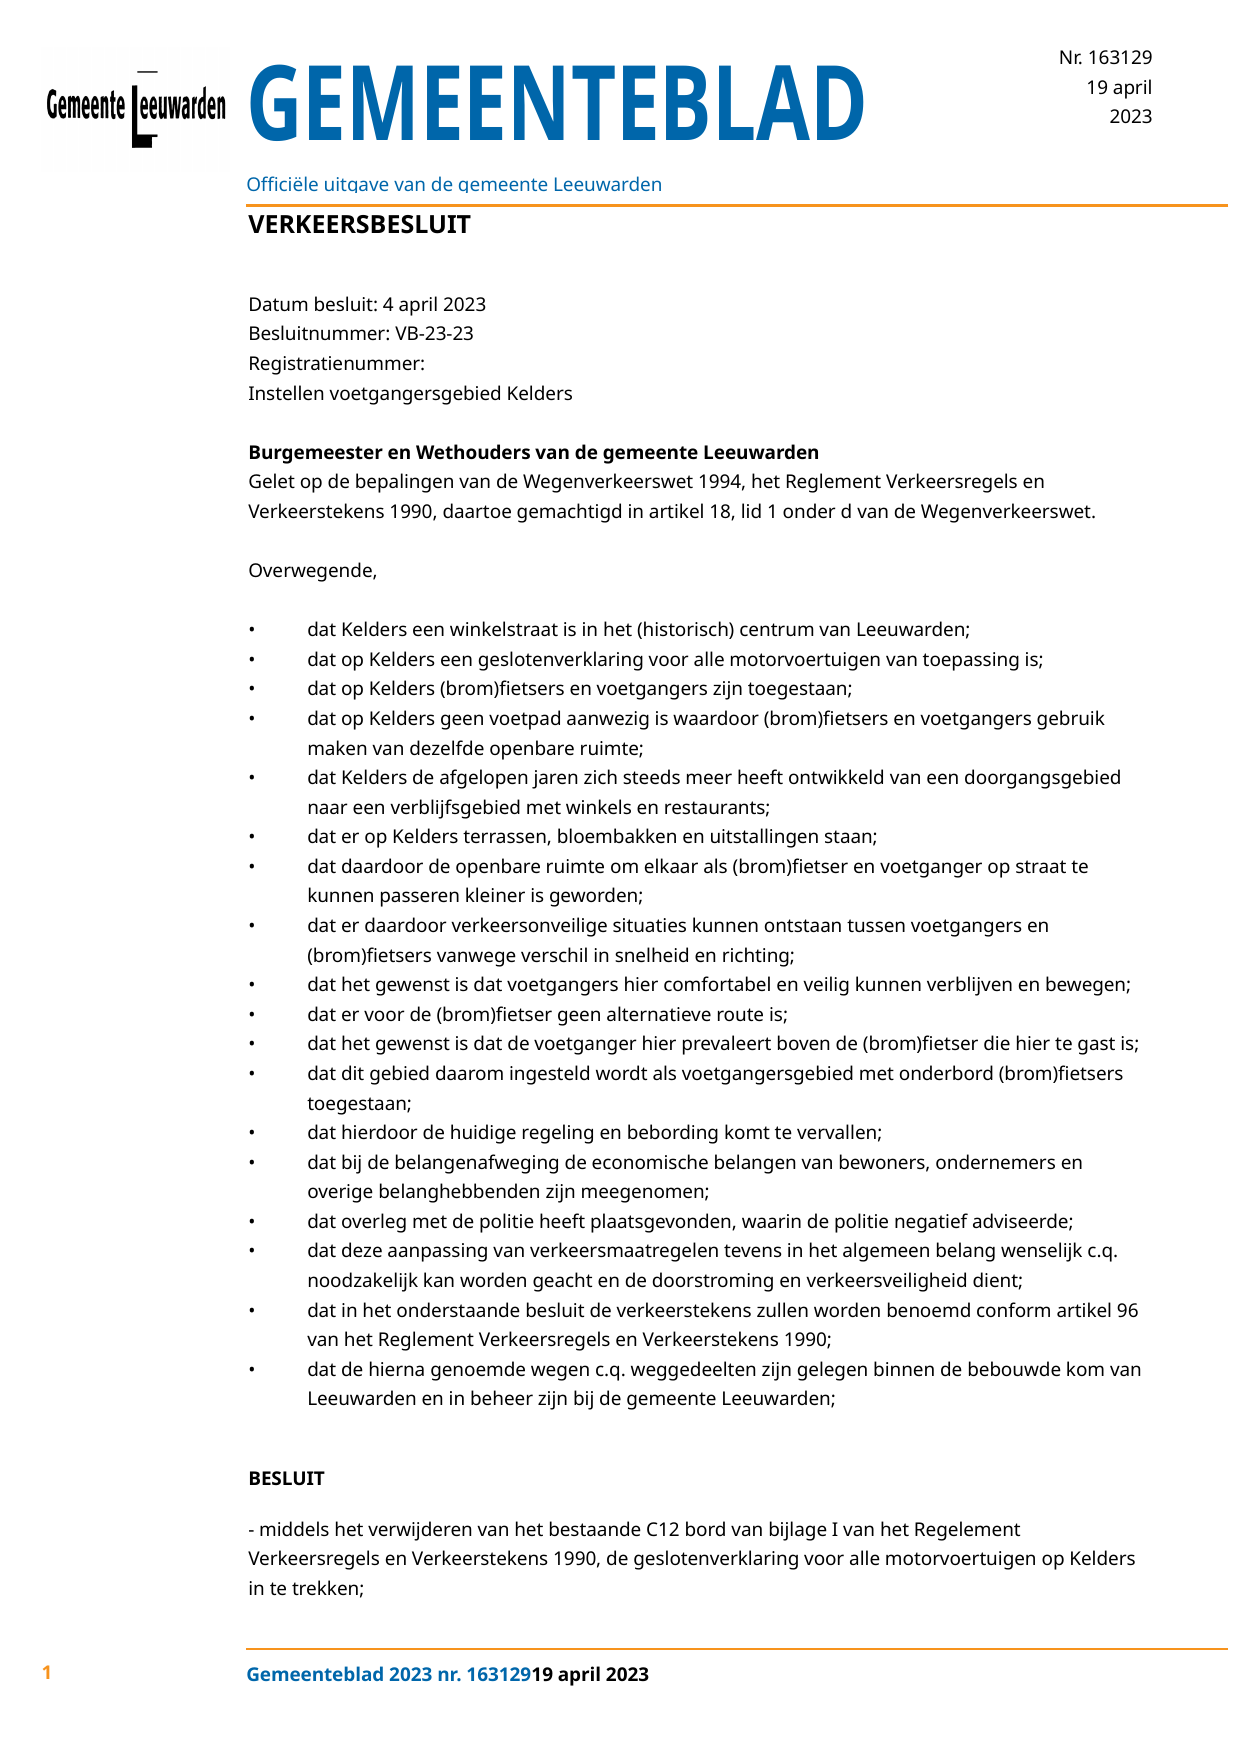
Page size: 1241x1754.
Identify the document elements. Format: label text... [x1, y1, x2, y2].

text Besluitnummer: VB-23-23 [248, 321, 1152, 346]
list dat in het onderstaande besluit de verkeerstekens zullen worden benoemd conform artikel 96 van het Reglement Verkeersregels en Verkeerstekens 1990; [248, 1297, 1152, 1352]
list dat er voor de (brom)fietser geen alternatieve route is; [248, 1001, 1152, 1027]
picture [41, 47, 231, 172]
list dat bij de belangenafweging de economische belangen van bewoners, ondernemers en overige belanghebbenden zijn meegenomen; [248, 1149, 1152, 1204]
list dat op Kelders een geslotenverklaring voor alle motorvoertuigen van toepassing is; [248, 646, 1152, 672]
text - middels het verwijderen van het bestaande C12 bord van bijlage I van het Regelement Verkeersregels en Verkeerstekens 1990, de geslotenverklaring voor alle motorvoertuigen op Kelders in te trekken; [248, 1516, 1152, 1601]
text BESLUIT [248, 1466, 1152, 1491]
list dat de hierna genoemde wegen c.q. weggedeelten zijn gelegen binnen de bebouwde kom van Leeuwarden en in beheer zijn bij de gemeente Leeuwarden; [248, 1356, 1152, 1411]
text Burgemeester en Wethouders van de gemeente Leeuwarden [248, 439, 1152, 465]
list dat Kelders een winkelstraat is in het (historisch) centrum van Leeuwarden; [248, 616, 1152, 642]
list dat op Kelders (brom)fietsers en voetgangers zijn toegestaan; [248, 676, 1152, 701]
list dat deze aanpassing van verkeersmaatregelen tevens in het algemeen belang wenselijk c.q. noodzakelijk kan worden geacht en de doorstroming en verkeersveiligheid dient; [248, 1238, 1152, 1293]
list dat hierdoor de huidige regeling en bebording komt te vervallen; [248, 1119, 1152, 1145]
list dat het gewenst is dat de voetganger hier prevaleert boven de (brom)fietser die hier te gast is; [248, 1031, 1152, 1056]
text Datum besluit: 4 april 2023 [248, 291, 1152, 317]
list dat Kelders de afgelopen jaren zich steeds meer heeft ontwikkeld van een doorgangsgebied naar een verblijfsgebied met winkels en restaurants; [248, 764, 1152, 820]
text Overwegende, [248, 557, 1152, 583]
text Gelet op de bepalingen van de Wegenverkeerswet 1994, het Reglement Verkeersregels en Verkeerstekens 1990, daartoe gemachtigd in artikel 18, lid 1 onder d van de Wegenverkeerswet. [248, 468, 1152, 524]
text Registratienummer: [248, 350, 1152, 376]
list dat er op Kelders terrassen, bloembakken en uitstallingen staan; [248, 823, 1152, 849]
list dat daardoor de openbare ruimte om elkaar als (brom)fietser en voetganger op straat te kunnen passeren kleiner is geworden; [248, 853, 1152, 908]
text Instellen voetgangersgebied Kelders [248, 380, 1152, 406]
list dat op Kelders geen voetpad aanwezig is waardoor (brom)fietsers en voetgangers gebruik maken van dezelfde openbare ruimte; [248, 705, 1152, 761]
text VERKEERSBESLUIT [248, 207, 1152, 241]
list dat overleg met de politie heeft plaatsgevonden, waarin de politie negatief adviseerde; [248, 1208, 1152, 1234]
list dat er daardoor verkeersonveilige situaties kunnen ontstaan tussen voetgangers en (brom)fietsers vanwege verschil in snelheid en richting; [248, 912, 1152, 968]
list dat dit gebied daarom ingesteld wordt als voetgangersgebied met onderbord (brom)fietsers toegestaan; [248, 1060, 1152, 1116]
list dat het gewenst is dat voetgangers hier comfortabel en veilig kunnen verblijven en bewegen; [248, 971, 1152, 997]
